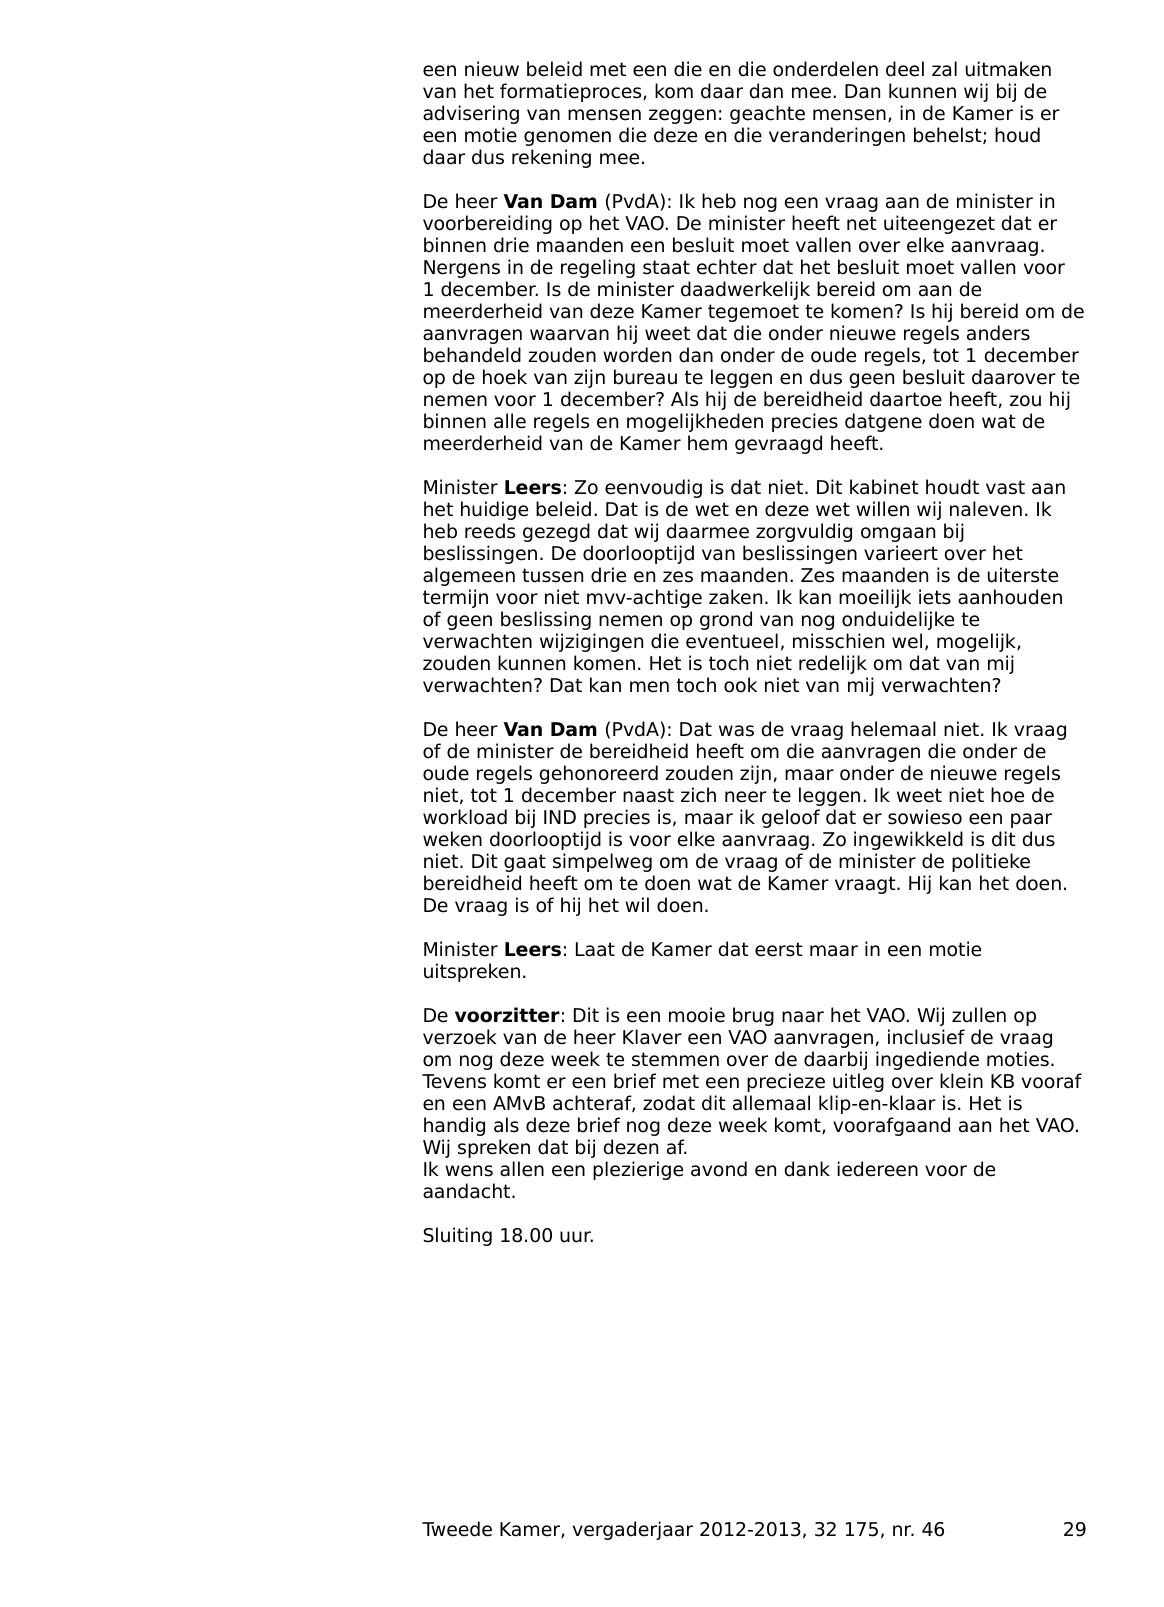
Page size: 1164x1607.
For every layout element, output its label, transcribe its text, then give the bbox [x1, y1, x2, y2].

text Sluiting 18.00 uur. [422, 1225, 1087, 1247]
text De heer Van Dam (PvdA): Dat was de vraag helemaal niet. Ik vraag of de minister de bereidheid heeft om die aanvragen die onder de oude regels gehonoreerd zouden zijn, maar onder de nieuwe regels niet, tot 1 december naast zich neer te leggen. Ik weet niet hoe de workload bij IND precies is, maar ik geloof dat er sowieso een paar weken doorlooptijd is voor elke aanvraag. Zo ingewikkeld is dit dus niet. Dit gaat simpelweg om de vraag of de minister de politieke bereidheid heeft om te doen wat de Kamer vraagt. Hij kan het doen. De vraag is of hij het wil doen. [422, 719, 1087, 917]
text De heer Van Dam (PvdA): Ik heb nog een vraag aan de minister in voorbereiding op het VAO. De minister heeft net uiteengezet dat er binnen drie maanden een besluit moet vallen over elke aanvraag. Nergens in de regeling staat echter dat het besluit moet vallen voor 1 december. Is de minister daadwerkelijk bereid om aan de meerderheid van deze Kamer tegemoet te komen? Is hij bereid om de aanvragen waarvan hij weet dat die onder nieuwe regels anders behandeld zouden worden dan onder de oude regels, tot 1 december op de hoek van zijn bureau te leggen en dus geen besluit daarover te nemen voor 1 december? Als hij de bereidheid daartoe heeft, zou hij binnen alle regels en mogelijkheden precies datgene doen wat de meerderheid van de Kamer hem gevraagd heeft. [422, 191, 1087, 455]
text Minister Leers: Laat de Kamer dat eerst maar in een motie uitspreken. [422, 939, 1087, 983]
text Minister Leers: Zo eenvoudig is dat niet. Dit kabinet houdt vast aan het huidige beleid. Dat is de wet en deze wet willen wij naleven. Ik heb reeds gezegd dat wij daarmee zorgvuldig omgaan bij beslissingen. De doorlooptijd van beslissingen varieert over het algemeen tussen drie en zes maanden. Zes maanden is de uiterste termijn voor niet mvv-achtige zaken. Ik kan moeilijk iets aanhouden of geen beslissing nemen op grond van nog onduidelijke te verwachten wijzigingen die eventueel, misschien wel, mogelijk, zouden kunnen komen. Het is toch niet redelijk om dat van mij verwachten? Dat kan men toch ook niet van mij verwachten? [422, 477, 1087, 697]
text De voorzitter: Dit is een mooie brug naar het VAO. Wij zullen op verzoek van de heer Klaver een VAO aanvragen, inclusief de vraag om nog deze week te stemmen over de daarbij ingediende moties. Tevens komt er een brief met een precieze uitleg over klein KB vooraf en een AMvB achteraf, zodat dit allemaal klip-en-klaar is. Het is handig als deze brief nog deze week komt, voorafgaand aan het VAO. Wij spreken dat bij dezen af. [422, 1005, 1087, 1159]
text Ik wens allen een plezierige avond en dank iedereen voor de aandacht. [422, 1159, 1087, 1203]
text een nieuw beleid met een die en die onderdelen deel zal uitmaken van het formatieproces, kom daar dan mee. Dan kunnen wij bij de advisering van mensen zeggen: geachte mensen, in de Kamer is er een motie genomen die deze en die veranderingen behelst; houd daar dus rekening mee. [422, 59, 1087, 169]
